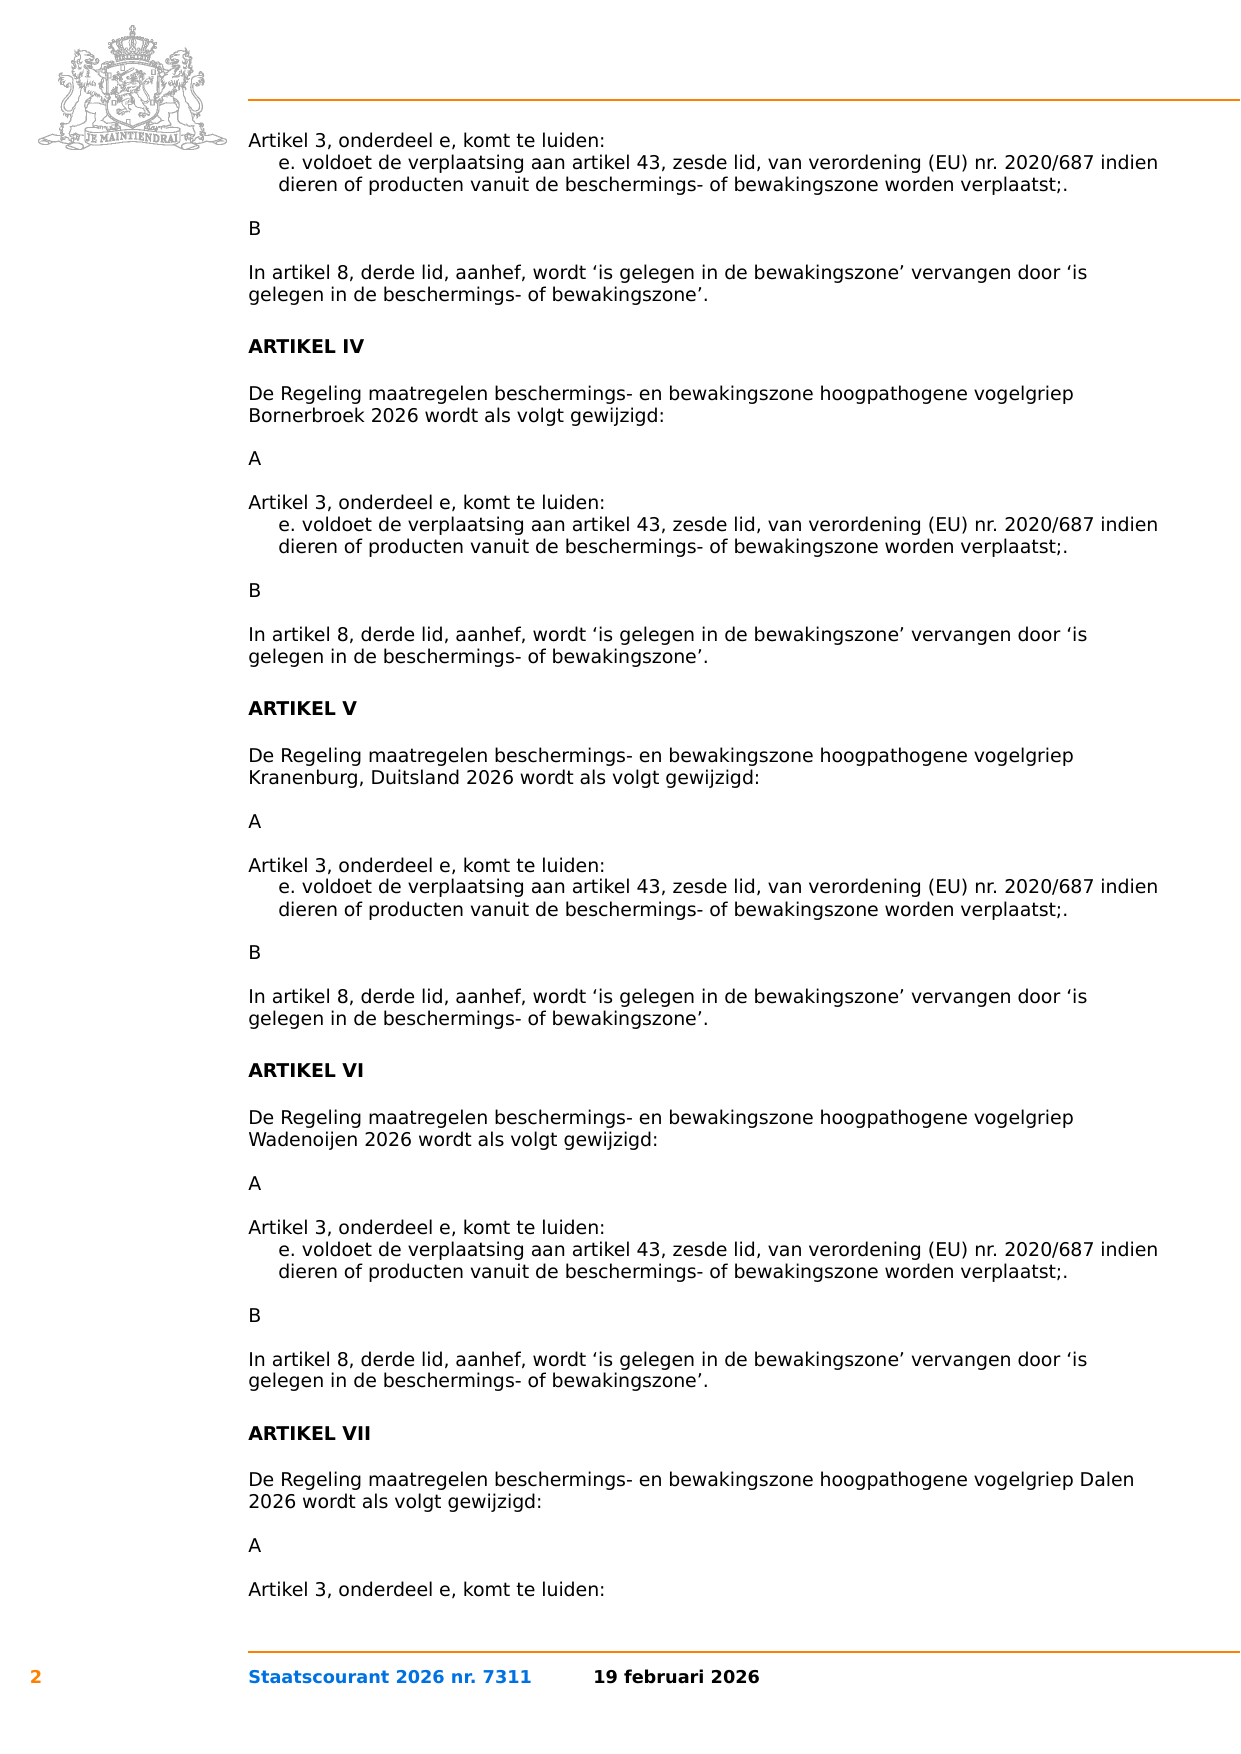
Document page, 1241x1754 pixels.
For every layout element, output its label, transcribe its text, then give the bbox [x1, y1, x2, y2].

subtitle ARTIKEL IV [248, 336, 1163, 357]
text Artikel 3, onderdeel e, komt te luiden: [248, 492, 1163, 514]
text In artikel 8, derde lid, aanhef, wordt ‘is gelegen in de bewakingszone’ vervangen door ‘is gelegen in de beschermings- of bewakingszone’. [248, 624, 1163, 668]
text A [248, 1535, 1163, 1557]
text e. voldoet de verplaatsing aan artikel 43, zesde lid, van verordening (EU) nr. 2020/687 indien dieren of producten vanuit de beschermings- of bewakingszone worden verplaatst;. [278, 1239, 1163, 1283]
subtitle ARTIKEL V [248, 698, 1163, 720]
text In artikel 8, derde lid, aanhef, wordt ‘is gelegen in de bewakingszone’ vervangen door ‘is gelegen in de beschermings- of bewakingszone’. [248, 986, 1163, 1030]
text De Regeling maatregelen beschermings- en bewakingszone hoogpathogene vogelgriep Kranenburg, Duitsland 2026 wordt als volgt gewijzigd: [248, 745, 1163, 789]
text e. voldoet de verplaatsing aan artikel 43, zesde lid, van verordening (EU) nr. 2020/687 indien dieren of producten vanuit de beschermings- of bewakingszone worden verplaatst;. [278, 876, 1163, 920]
picture [38, 25, 227, 150]
text A [248, 811, 1163, 833]
text A [248, 448, 1163, 470]
text B [248, 580, 1163, 602]
text A [248, 1173, 1163, 1195]
text B [248, 1304, 1163, 1327]
text In artikel 8, derde lid, aanhef, wordt ‘is gelegen in de bewakingszone’ vervangen door ‘is gelegen in de beschermings- of bewakingszone’. [248, 262, 1163, 306]
text e. voldoet de verplaatsing aan artikel 43, zesde lid, van verordening (EU) nr. 2020/687 indien dieren of producten vanuit de beschermings- of bewakingszone worden verplaatst;. [278, 514, 1163, 558]
text De Regeling maatregelen beschermings- en bewakingszone hoogpathogene vogelgriep Wadenoijen 2026 wordt als volgt gewijzigd: [248, 1107, 1163, 1151]
text Artikel 3, onderdeel e, komt te luiden: [248, 1217, 1163, 1239]
text Artikel 3, onderdeel e, komt te luiden: [248, 854, 1163, 876]
text e. voldoet de verplaatsing aan artikel 43, zesde lid, van verordening (EU) nr. 2020/687 indien dieren of producten vanuit de beschermings- of bewakingszone worden verplaatst;. [278, 152, 1163, 196]
text Artikel 3, onderdeel e, komt te luiden: [248, 130, 1163, 152]
text B [248, 942, 1163, 964]
text B [248, 218, 1163, 240]
subtitle ARTIKEL VI [248, 1060, 1163, 1082]
text In artikel 8, derde lid, aanhef, wordt ‘is gelegen in de bewakingszone’ vervangen door ‘is gelegen in de beschermings- of bewakingszone’. [248, 1348, 1163, 1392]
text De Regeling maatregelen beschermings- en bewakingszone hoogpathogene vogelgriep Dalen 2026 wordt als volgt gewijzigd: [248, 1469, 1163, 1513]
subtitle ARTIKEL VII [248, 1422, 1163, 1444]
text Artikel 3, onderdeel e, komt te luiden: [248, 1579, 1163, 1601]
text De Regeling maatregelen beschermings- en bewakingszone hoogpathogene vogelgriep Bornerbroek 2026 wordt als volgt gewijzigd: [248, 382, 1163, 426]
